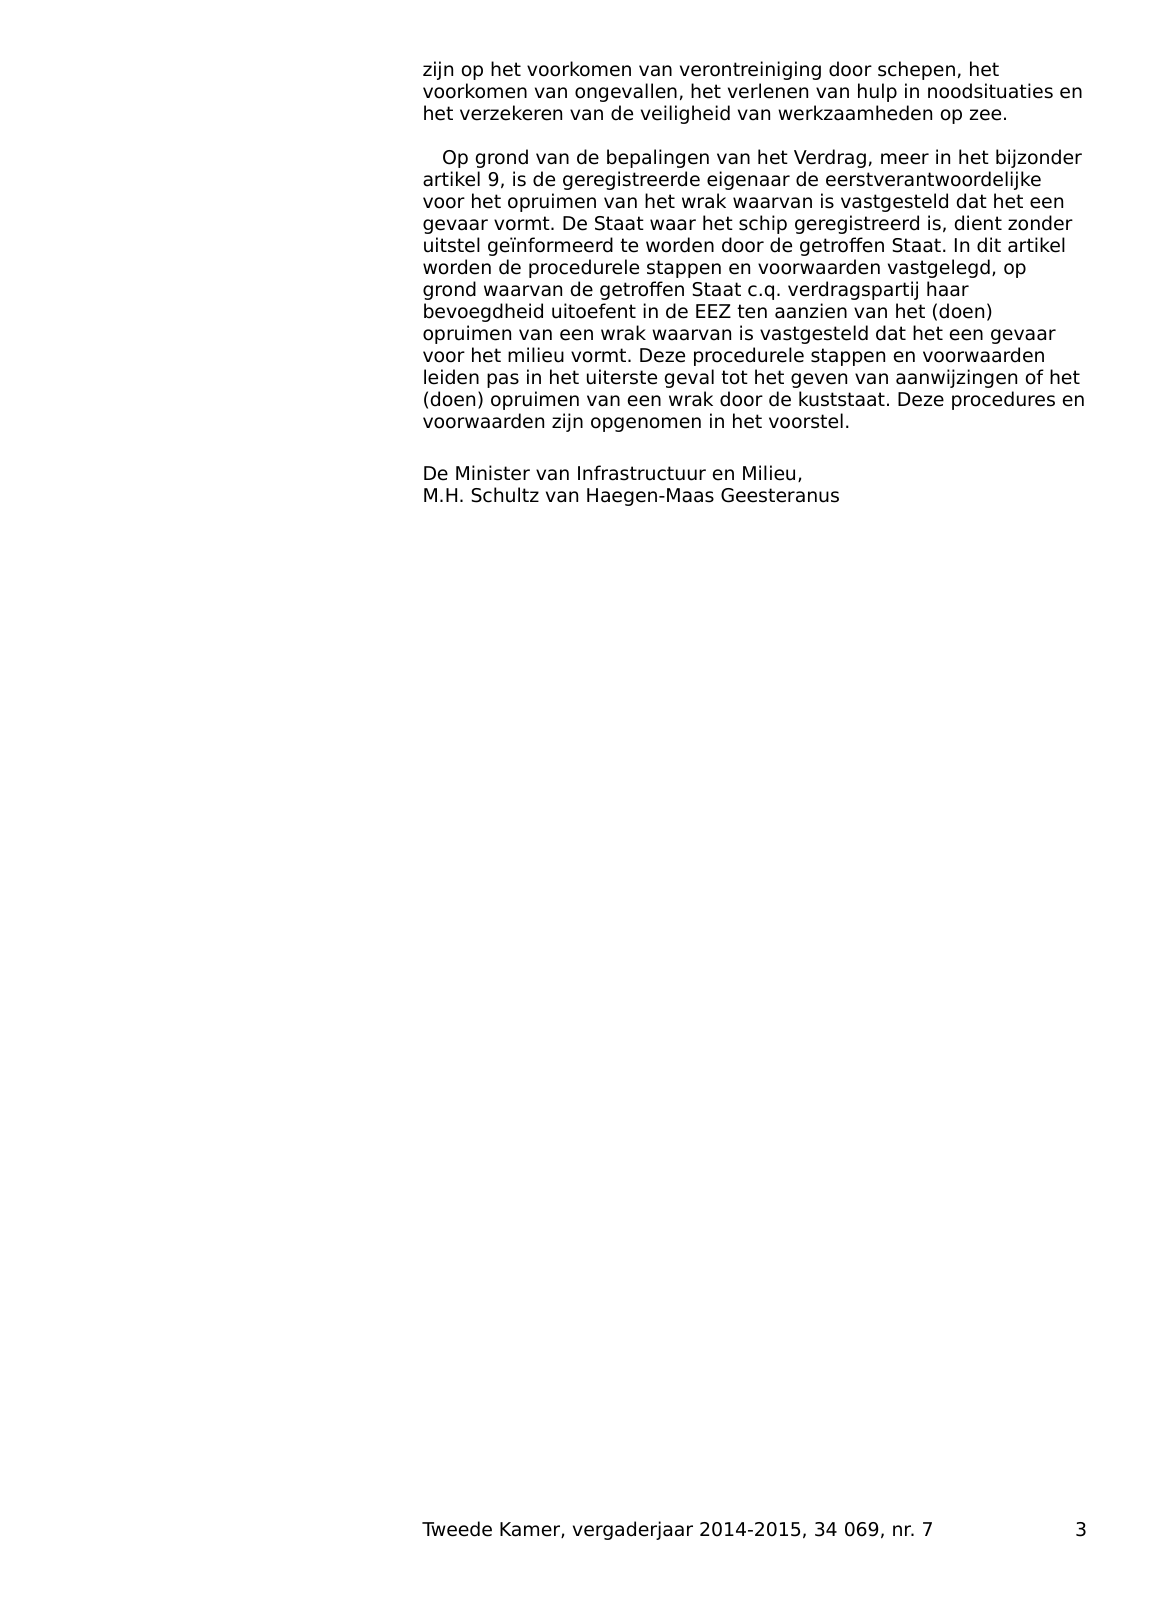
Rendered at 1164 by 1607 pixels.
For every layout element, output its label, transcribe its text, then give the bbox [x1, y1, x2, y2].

text zijn op het voorkomen van verontreiniging door schepen, het voorkomen van ongevallen, het verlenen van hulp in noodsituaties en het verzekeren van de veiligheid van werkzaamheden op zee. [422, 59, 1087, 125]
text Op grond van de bepalingen van het Verdrag, meer in het bijzonder artikel 9, is de geregistreerde eigenaar de eerstverantwoordelijke voor het opruimen van het wrak waarvan is vastgesteld dat het een gevaar vormt. De Staat waar het schip geregistreerd is, dient zonder uitstel geïnformeerd te worden door de getroffen Staat. In dit artikel worden de procedurele stappen en voorwaarden vastgelegd, op grond waarvan de getroffen Staat c.q. verdragspartij haar bevoegdheid uitoefent in de EEZ ten aanzien van het (doen) opruimen van een wrak waarvan is vastgesteld dat het een gevaar voor het milieu vormt. Deze procedurele stappen en voorwaarden leiden pas in het uiterste geval tot het geven van aanwijzingen of het (doen) opruimen van een wrak door de kuststaat. Deze procedures en voorwaarden zijn opgenomen in het voorstel. [422, 147, 1087, 433]
text De Minister van Infrastructuur en Milieu, M.H. Schultz van Haegen-Maas Geesteranus [422, 463, 1087, 507]
